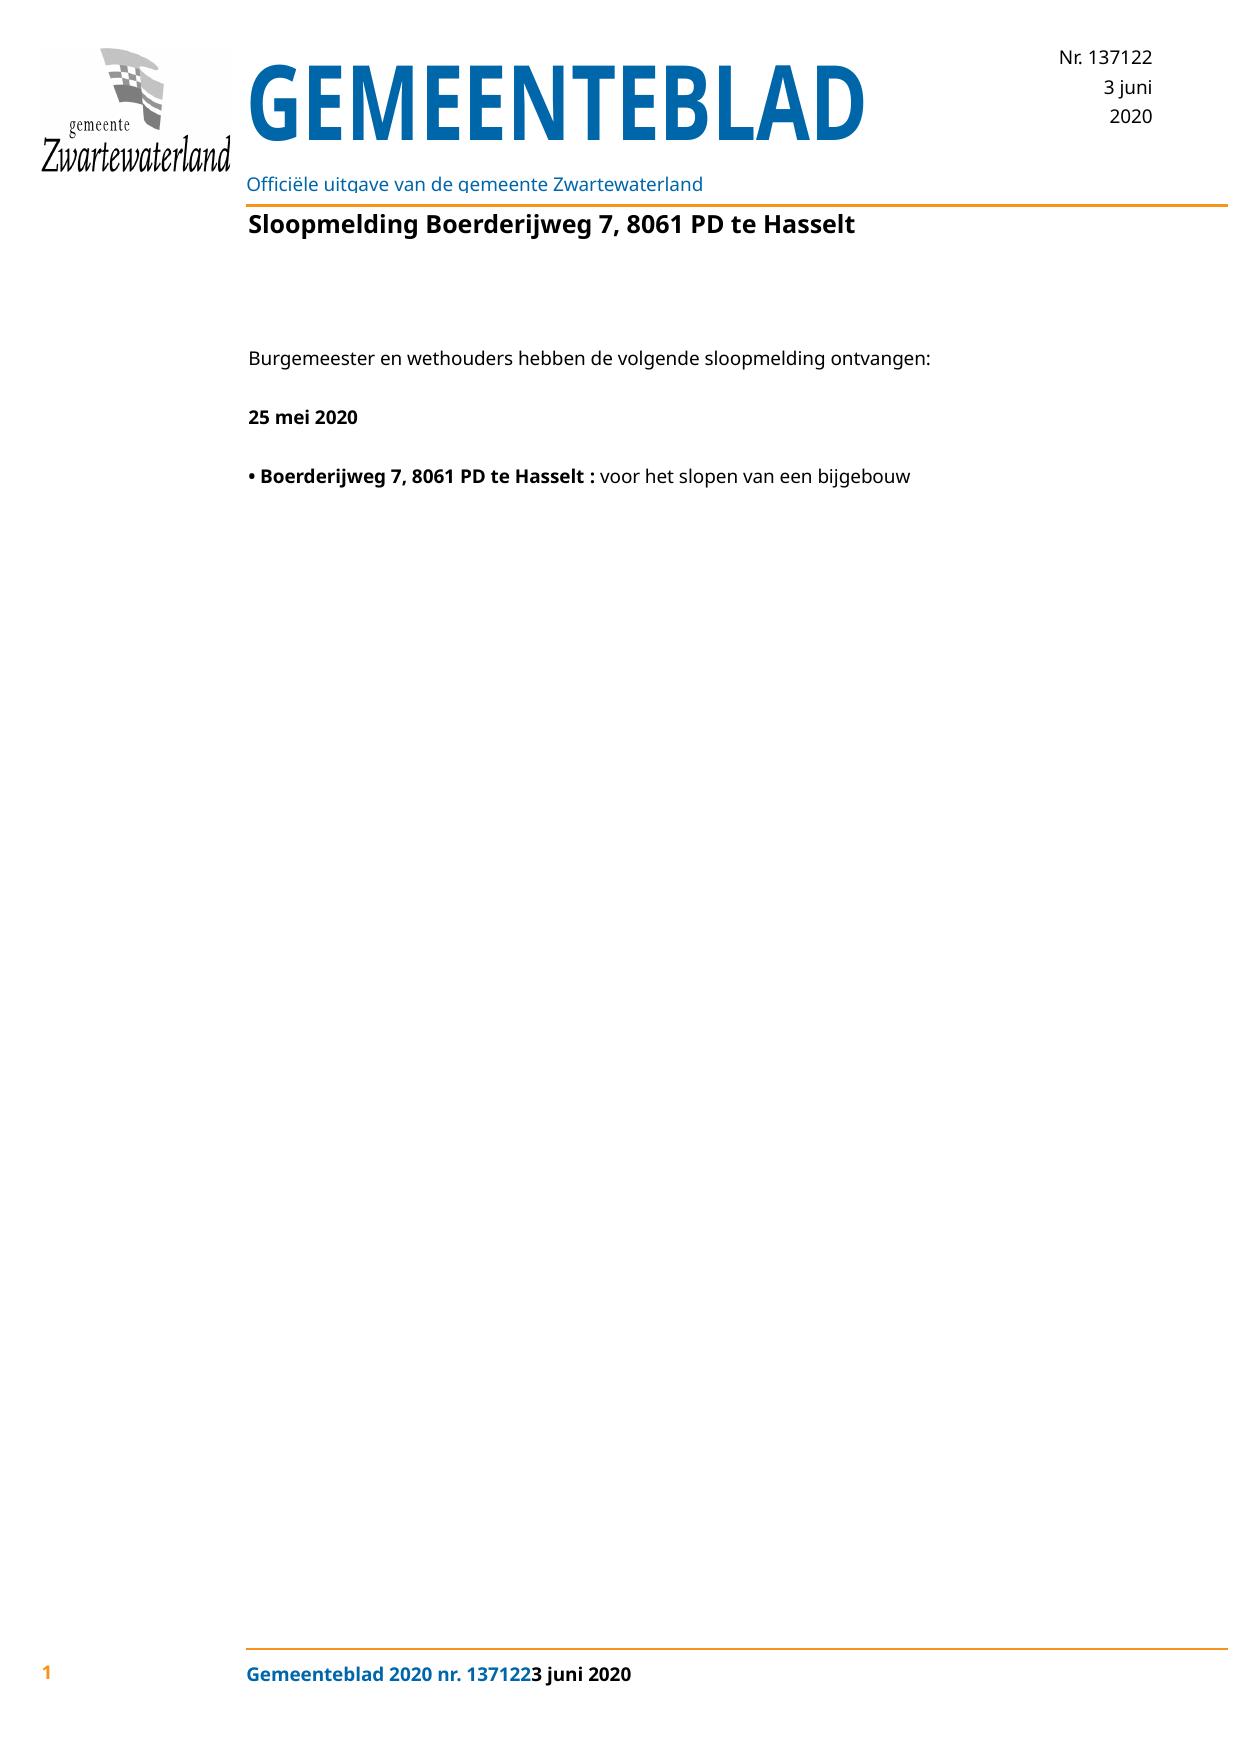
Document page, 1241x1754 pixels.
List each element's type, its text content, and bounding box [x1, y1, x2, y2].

text • Boerderijweg 7, 8061 PD te Hasselt : voor het slopen van een bijgebouw [248, 464, 1152, 489]
text 25 mei 2020 [248, 404, 1152, 430]
text Sloopmelding Boerderijweg 7, 8061 PD te Hasselt [248, 207, 1152, 241]
text Burgemeester en wethouders hebben de volgende sloopmelding ontvangen: [248, 345, 1152, 371]
picture [41, 47, 231, 172]
